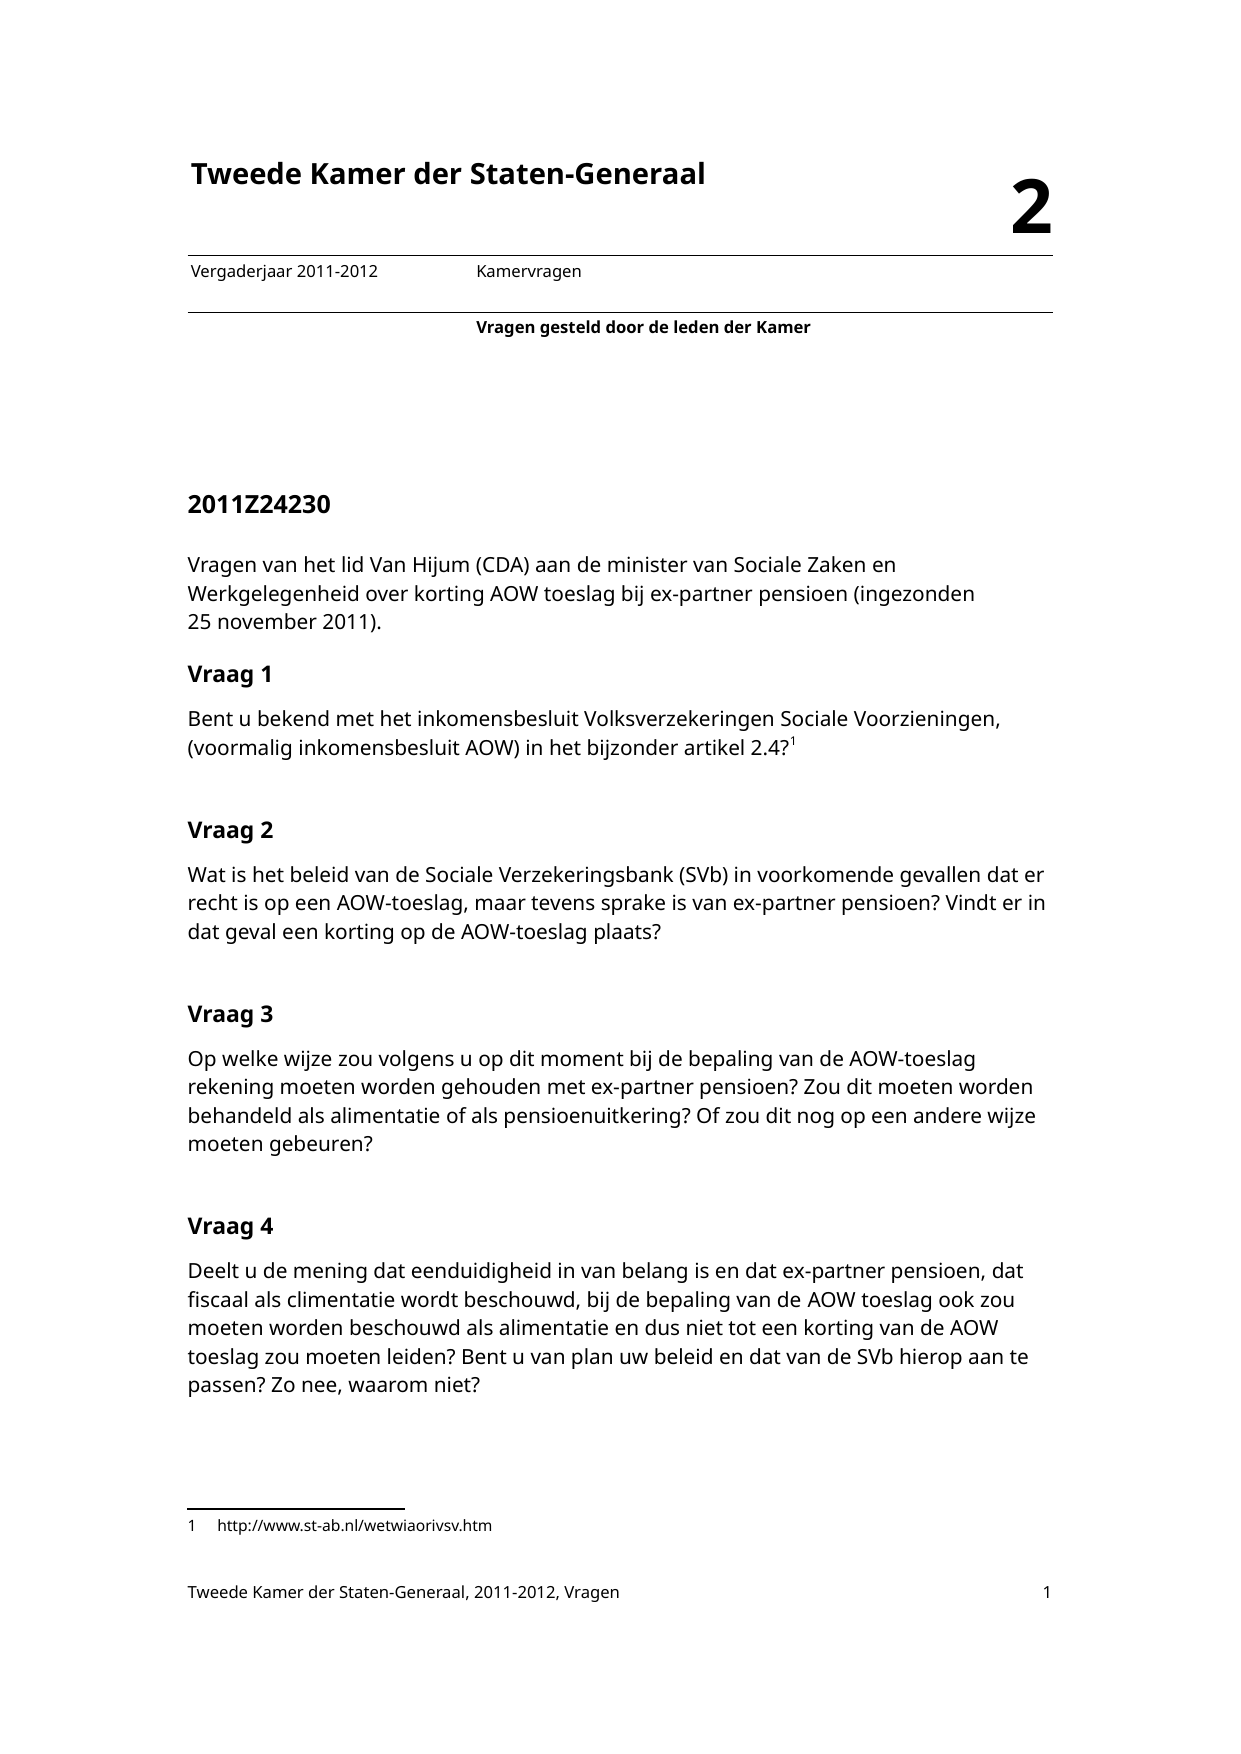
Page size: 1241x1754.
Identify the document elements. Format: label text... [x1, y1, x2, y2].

table_header Tweede Kamer der Staten-Generaal [188, 150, 879, 255]
text Deelt u de mening dat eenduidigheid in van belang is en dat ex-partner pensioen, dat fiscaal als climentatie wordt beschouwd, bij de bepaling van de AOW toeslag ook zou moeten worden beschouwd als alimentatie en dus niet tot een korting van de AOW toeslag zou moeten leiden? Bent u van plan uw beleid en dat van de SVb hierop aan te passen? Zo nee, waarom niet? [187, 1257, 1053, 1399]
subtitle Vraag 3 [187, 998, 1053, 1029]
text Vragen van het lid Van Hijum (CDA) aan de minister van Sociale Zaken en Werkgelegenheid over korting AOW toeslag bij ex-partner pensioen (ingezonden 25 november 2011). [187, 550, 1053, 636]
text 2011Z24230 [187, 487, 1053, 521]
subtitle Vraag 4 [187, 1210, 1053, 1242]
table_cell Vergaderjaar 2011-2012 [188, 256, 473, 312]
text Op welke wijze zou volgens u op dit moment bij de bepaling van de AOW-toeslag rekening moeten worden gehouden met ex-partner pensioen? Zou dit moeten worden behandeld als alimentatie of als pensioenuitkering? Of zou dit nog op een andere wijze moeten gebeuren? [187, 1044, 1053, 1158]
table_cell Kamervragen [473, 256, 1053, 312]
subtitle Vraag 1 [187, 658, 1053, 689]
text Wat is het beleid van de Sociale Verzekeringsbank (SVb) in voorkomende gevallen dat er recht is op een AOW-toeslag, maar tevens sprake is van ex-partner pensioen? Vindt er in dat geval een korting op de AOW-toeslag plaats? [187, 860, 1053, 945]
text http://www.st-ab.nl/wetwiaorivsv.htm [187, 1508, 1053, 1536]
table_cell [188, 313, 473, 339]
table_cell Vragen gesteld door de leden der Kamer [473, 313, 1053, 339]
text Bent u bekend met het inkomensbesluit Volksverzekeringen Sociale Voorzieningen, (voormalig inkomensbesluit AOW) in het bijzonder artikel 2.4? [187, 704, 1053, 761]
table_header 2 [880, 150, 1053, 255]
subtitle Vraag 2 [187, 814, 1053, 845]
